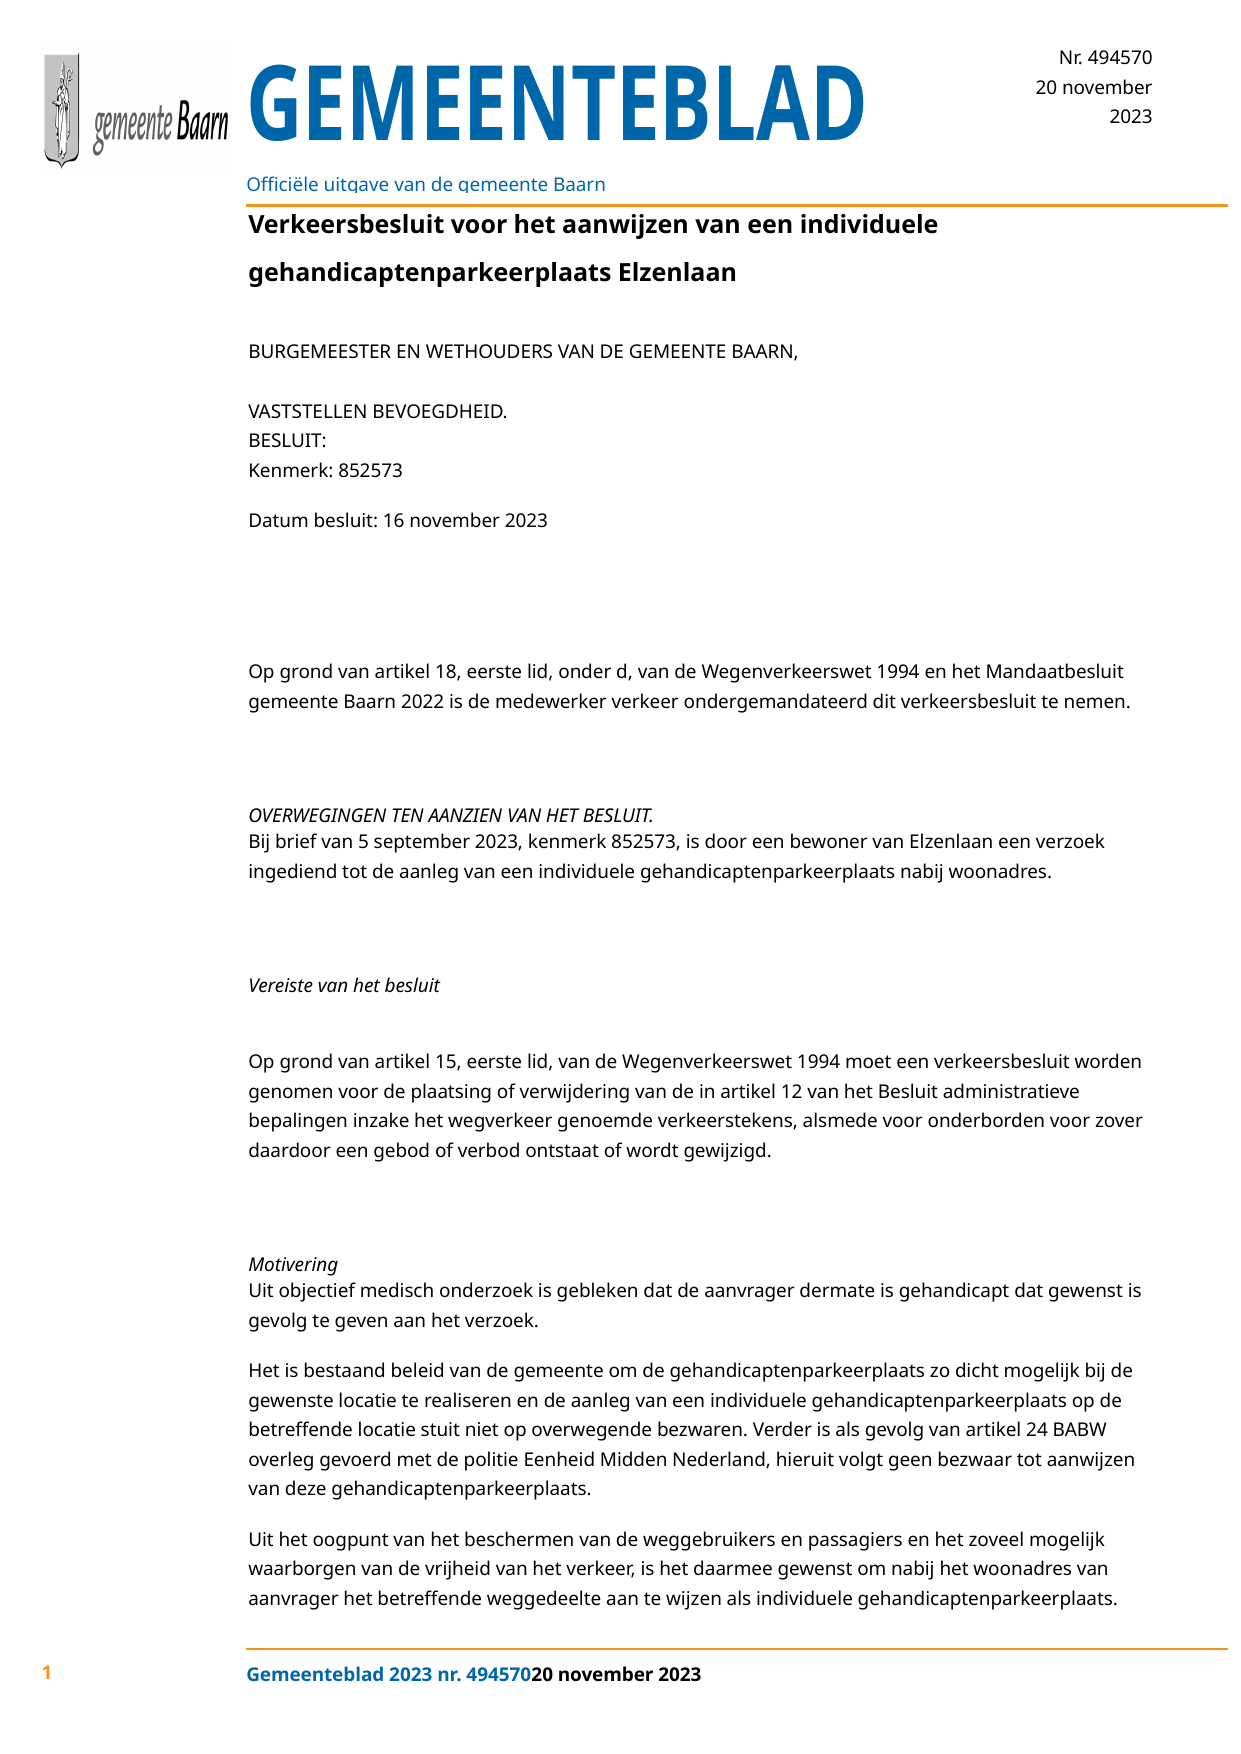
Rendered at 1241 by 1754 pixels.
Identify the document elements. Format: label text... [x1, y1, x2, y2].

text Bij brief van 5 september 2023, kenmerk 852573, is door een bewoner van Elzenlaan een verzoek ingediend tot de aanleg van een individuele gehandicaptenparkeerplaats nabij woonadres. [248, 828, 1152, 884]
text Datum besluit: 16 november 2023 [248, 507, 1152, 533]
text VASTSTELLEN BEVOEGDHEID. [248, 398, 1152, 423]
picture [41, 47, 231, 172]
text Op grond van artikel 15, eerste lid, van de Wegenverkeerswet 1994 moet een verkeersbesluit worden genomen voor de plaatsing of verwijdering van de in artikel 12 van het Besluit administratieve bepalingen inzake het wegverkeer genoemde verkeerstekens, alsmede voor onderborden voor zover daardoor een gebod of verbod ontstaat of wordt gewijzigd. [248, 1048, 1152, 1163]
text Kenmerk: 852573 [248, 457, 1152, 483]
text Motivering [248, 1252, 1152, 1277]
text OVERWEGINGEN TEN AANZIEN VAN HET BESLUIT. [248, 803, 1152, 828]
text Uit objectief medisch onderzoek is gebleken dat de aanvrager dermate is gehandicapt dat gewenst is gevolg te geven aan het verzoek. [248, 1277, 1152, 1333]
text Het is bestaand beleid van de gemeente om de gehandicaptenparkeerplaats zo dicht mogelijk bij de gewenste locatie te realiseren en de aanleg van een individuele gehandicaptenparkeerplaats op de betreffende locatie stuit niet op overwegende bezwaren. Verder is als gevolg van artikel 24 BABW overleg gevoerd met de politie Eenheid Midden Nederland, hieruit volgt geen bezwaar tot aanwijzen van deze gehandicaptenparkeerplaats. [248, 1357, 1152, 1501]
text BESLUIT: [248, 427, 1152, 453]
text Vereiste van het besluit [248, 972, 1152, 998]
text BURGEMEESTER EN WETHOUDERS VAN DE GEMEENTE BAARN, [248, 339, 1152, 364]
text Uit het oogpunt van het beschermen van de weggebruikers en passagiers en het zoveel mogelijk waarborgen van de vrijheid van het verkeer, is het daarmee gewenst om nabij het woonadres van aanvrager het betreffende weggedeelte aan te wijzen als individuele gehandicaptenparkeerplaats. [248, 1526, 1152, 1611]
text Op grond van artikel 18, eerste lid, onder d, van de Wegenverkeerswet 1994 en het Mandaatbesluit gemeente Baarn 2022 is de medewerker verkeer ondergemandateerd dit verkeersbesluit te nemen. [248, 659, 1152, 714]
text Verkeersbesluit voor het aanwijzen van een individuele gehandicaptenparkeerplaats Elzenlaan [248, 207, 1152, 288]
